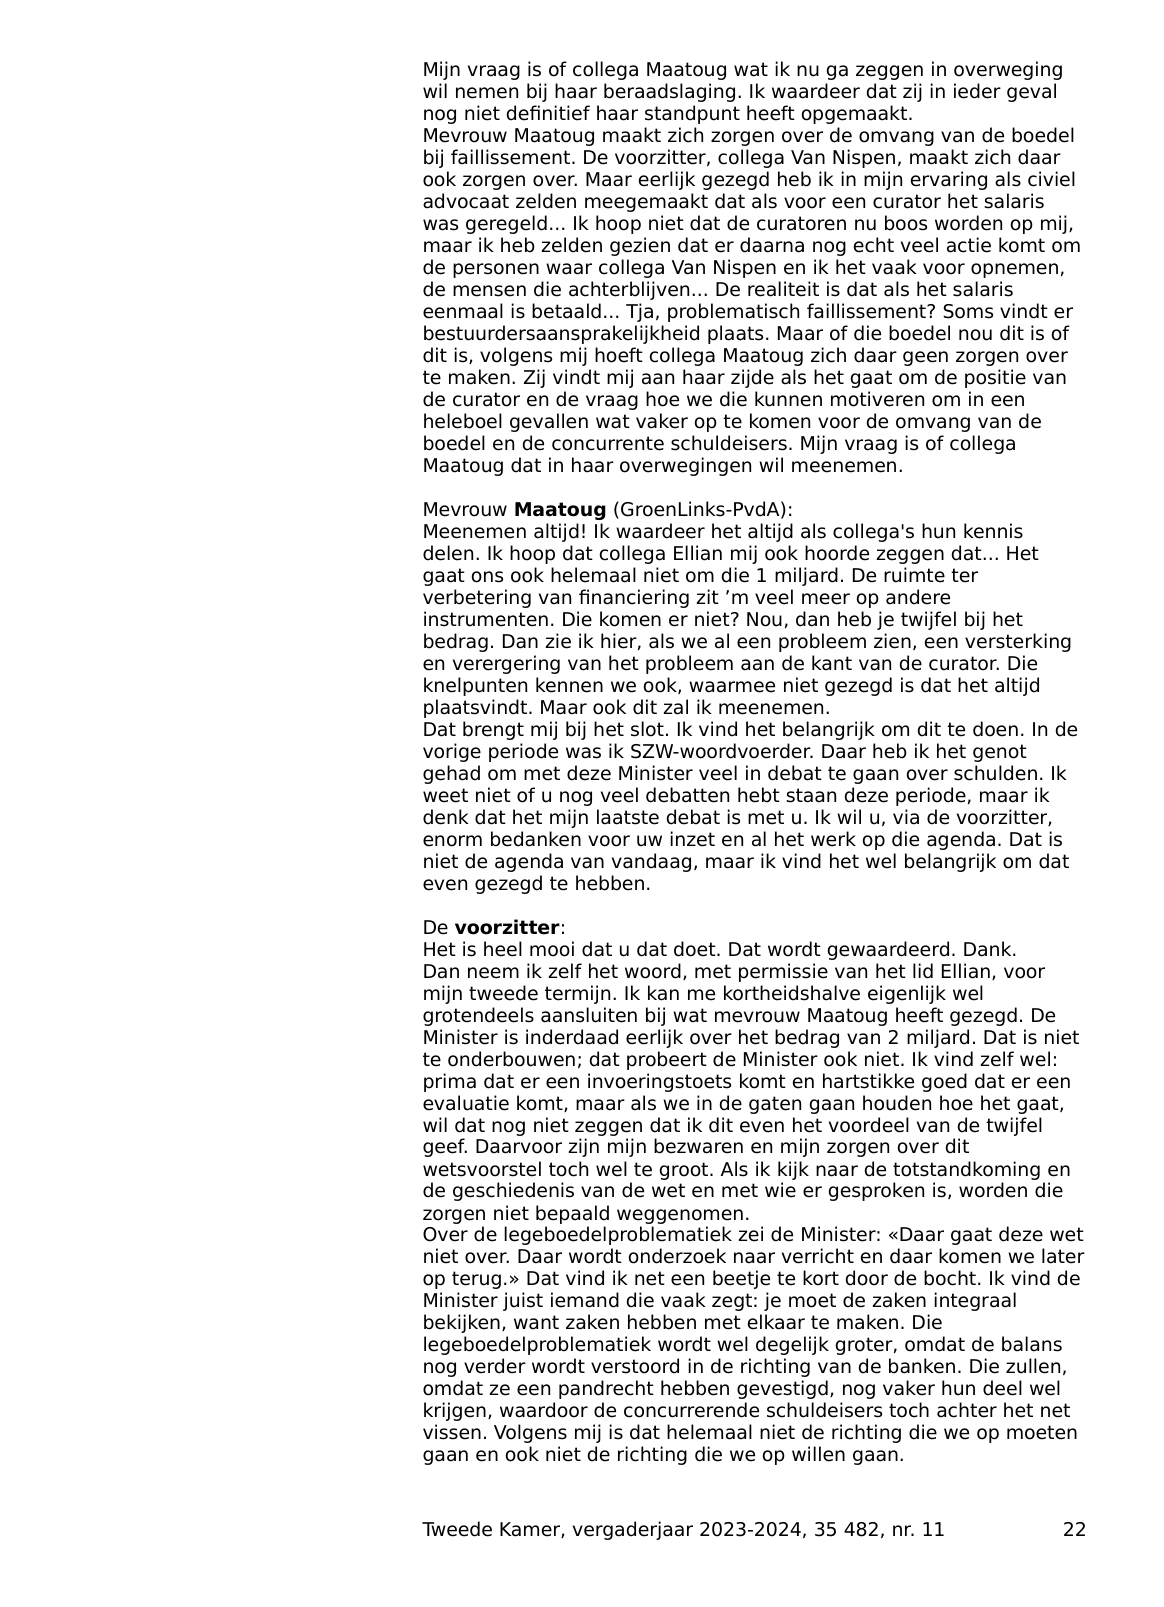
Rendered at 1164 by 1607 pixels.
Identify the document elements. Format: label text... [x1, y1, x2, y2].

text Het is heel mooi dat u dat doet. Dat wordt gewaardeerd. Dank. [422, 939, 1087, 961]
text Mevrouw Maatoug (GroenLinks-PvdA): [422, 499, 1087, 521]
text De voorzitter: [422, 917, 1087, 939]
text Mevrouw Maatoug maakt zich zorgen over de omvang van de boedel bij faillissement. De voorzitter, collega Van Nispen, maakt zich daar ook zorgen over. Maar eerlijk gezegd heb ik in mijn ervaring als civiel advocaat zelden meegemaakt dat als voor een curator het salaris was geregeld... Ik hoop niet dat de curatoren nu boos worden op mij, maar ik heb zelden gezien dat er daarna nog echt veel actie komt om de personen waar collega Van Nispen en ik het vaak voor opnemen, de mensen die achterblijven... De realiteit is dat als het salaris eenmaal is betaald... Tja, problematisch faillissement? Soms vindt er bestuurdersaansprakelijkheid plaats. Maar of die boedel nou dit is of dit is, volgens mij hoeft collega Maatoug zich daar geen zorgen over te maken. Zij vindt mij aan haar zijde als het gaat om de positie van de curator en de vraag hoe we die kunnen motiveren om in een heleboel gevallen wat vaker op te komen voor de omvang van de boedel en de concurrente schuldeisers. Mijn vraag is of collega Maatoug dat in haar overwegingen wil meenemen. [422, 125, 1087, 477]
text Mijn vraag is of collega Maatoug wat ik nu ga zeggen in overweging wil nemen bij haar beraadslaging. Ik waardeer dat zij in ieder geval nog niet definitief haar standpunt heeft opgemaakt. [422, 59, 1087, 125]
text Meenemen altijd! Ik waardeer het altijd als collega's hun kennis delen. Ik hoop dat collega Ellian mij ook hoorde zeggen dat... Het gaat ons ook helemaal niet om die 1 miljard. De ruimte ter verbetering van financiering zit ’m veel meer op andere instrumenten. Die komen er niet? Nou, dan heb je twijfel bij het bedrag. Dan zie ik hier, als we al een probleem zien, een versterking en verergering van het probleem aan de kant van de curator. Die knelpunten kennen we ook, waarmee niet gezegd is dat het altijd plaatsvindt. Maar ook dit zal ik meenemen. [422, 521, 1087, 719]
text Dat brengt mij bij het slot. Ik vind het belangrijk om dit te doen. In de vorige periode was ik SZW-woordvoerder. Daar heb ik het genot gehad om met deze Minister veel in debat te gaan over schulden. Ik weet niet of u nog veel debatten hebt staan deze periode, maar ik denk dat het mijn laatste debat is met u. Ik wil u, via de voorzitter, enorm bedanken voor uw inzet en al het werk op die agenda. Dat is niet de agenda van vandaag, maar ik vind het wel belangrijk om dat even gezegd te hebben. [422, 719, 1087, 894]
text Over de legeboedelproblematiek zei de Minister: «Daar gaat deze wet niet over. Daar wordt onderzoek naar verricht en daar komen we later op terug.» Dat vind ik net een beetje te kort door de bocht. Ik vind de Minister juist iemand die vaak zegt: je moet de zaken integraal bekijken, want zaken hebben met elkaar te maken. Die legeboedelproblematiek wordt wel degelijk groter, omdat de balans nog verder wordt verstoord in de richting van de banken. Die zullen, omdat ze een pandrecht hebben gevestigd, nog vaker hun deel wel krijgen, waardoor de concurrerende schuldeisers toch achter het net vissen. Volgens mij is dat helemaal niet de richting die we op moeten gaan en ook niet de richting die we op willen gaan. [422, 1224, 1087, 1466]
text Dan neem ik zelf het woord, met permissie van het lid Ellian, voor mijn tweede termijn. Ik kan me kortheidshalve eigenlijk wel grotendeels aansluiten bij wat mevrouw Maatoug heeft gezegd. De Minister is inderdaad eerlijk over het bedrag van 2 miljard. Dat is niet te onderbouwen; dat probeert de Minister ook niet. Ik vind zelf wel: prima dat er een invoeringstoets komt en hartstikke goed dat er een evaluatie komt, maar als we in de gaten gaan houden hoe het gaat, wil dat nog niet zeggen dat ik dit even het voordeel van de twijfel geef. Daarvoor zijn mijn bezwaren en mijn zorgen over dit wetsvoorstel toch wel te groot. Als ik kijk naar de totstandkoming en de geschiedenis van de wet en met wie er gesproken is, worden die zorgen niet bepaald weggenomen. [422, 961, 1087, 1224]
